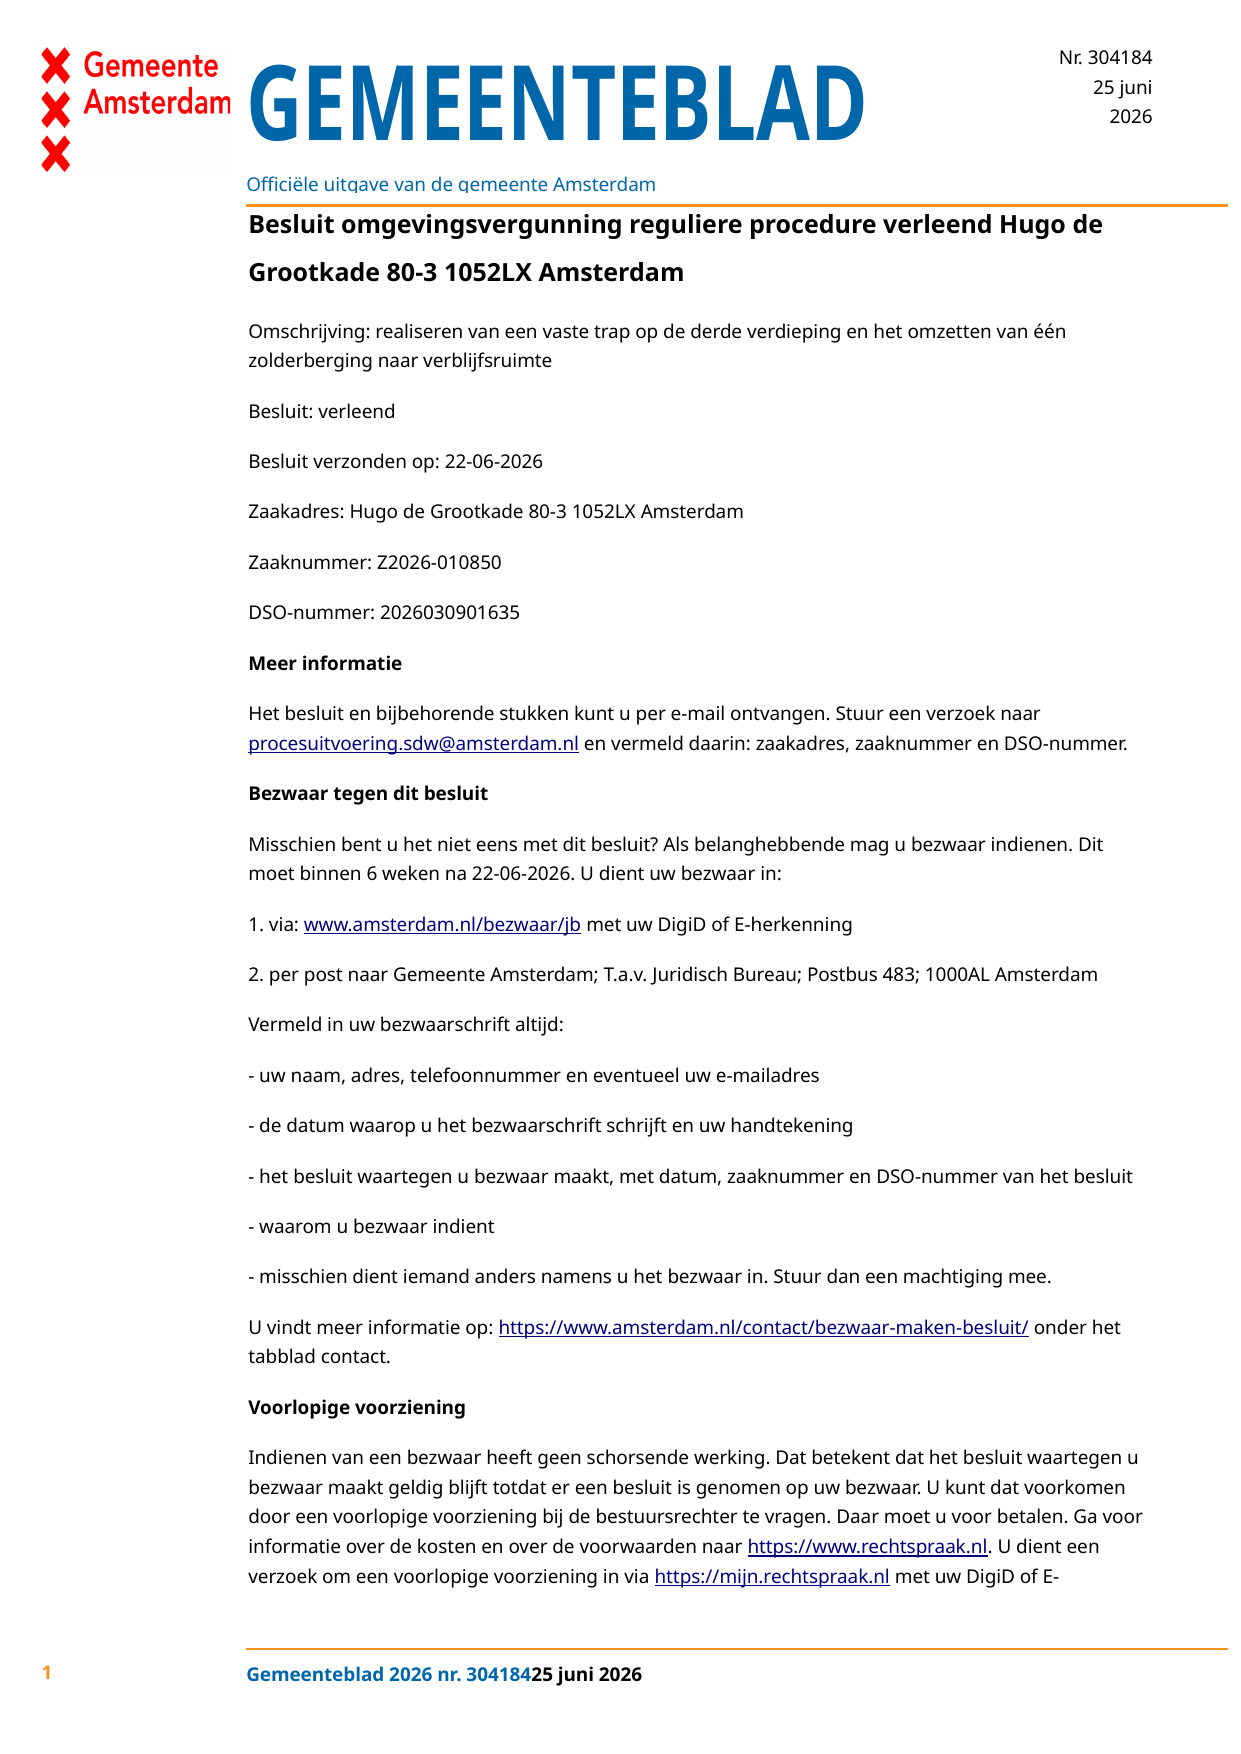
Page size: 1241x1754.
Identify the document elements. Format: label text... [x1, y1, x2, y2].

text Vermeld in uw bezwaarschrift altijd: [248, 1012, 1152, 1037]
text Besluit verzonden op: 22-06-2026 [248, 448, 1152, 474]
text Zaakadres: Hugo de Grootkade 80-3 1052LX Amsterdam [248, 499, 1152, 524]
picture [41, 47, 231, 172]
text Voorlopige voorziening [248, 1394, 1152, 1420]
text Misschien bent u het niet eens met dit besluit? Als belanghebbende mag u bezwaar indienen. Dit moet binnen 6 weken na 22-06-2026. U dient uw bezwaar in: [248, 831, 1152, 886]
text Indienen van een bezwaar heeft geen schorsende werking. Dat betekent dat het besluit waartegen u bezwaar maakt geldig blijft totdat er een besluit is genomen op uw bezwaar. U kunt dat voorkomen door een voorlopige voorziening bij de bestuursrechter te vragen. Daar moet u voor betalen. Ga voor informatie over de kosten en over de voorwaarden naar https://www.rechtspraak.nl. U dient een verzoek om een voorlopige voorziening in via https://mijn.rechtspraak.nl met uw DigiD of E- [248, 1444, 1152, 1589]
text 2. per post naar Gemeente Amsterdam; T.a.v. Juridisch Bureau; Postbus 483; 1000AL Amsterdam [248, 961, 1152, 987]
text 1. via: www.amsterdam.nl/bezwaar/jb met uw DigiD of E-herkenning [248, 911, 1152, 937]
text DSO-nummer: 2026030901635 [248, 599, 1152, 625]
text - de datum waarop u het bezwaarschrift schrijft en uw handtekening [248, 1112, 1152, 1138]
text U vindt meer informatie op: https://www.amsterdam.nl/contact/bezwaar-maken-besluit/ onder het tabblad contact. [248, 1314, 1152, 1369]
text - waarom u bezwaar indient [248, 1213, 1152, 1239]
text Meer informatie [248, 650, 1152, 676]
text Omschrijving: realiseren van een vaste trap op de derde verdieping en het omzetten van één zolderberging naar verblijfsruimte [248, 318, 1152, 373]
text Bezwaar tegen dit besluit [248, 780, 1152, 806]
text - misschien dient iemand anders namens u het bezwaar in. Stuur dan een machtiging mee. [248, 1264, 1152, 1289]
text Besluit: verleend [248, 398, 1152, 424]
text Zaaknummer: Z2026-010850 [248, 549, 1152, 575]
text - het besluit waartegen u bezwaar maakt, met datum, zaaknummer en DSO-nummer van het besluit [248, 1163, 1152, 1189]
text Besluit omgevingsvergunning reguliere procedure verleend Hugo de Grootkade 80-3 1052LX Amsterdam [248, 207, 1152, 288]
text Het besluit en bijbehorende stukken kunt u per e-mail ontvangen. Stuur een verzoek naar procesuitvoering.sdw@amsterdam.nl en vermeld daarin: zaakadres, zaaknummer en DSO-nummer. [248, 700, 1152, 756]
text - uw naam, adres, telefoonnummer en eventueel uw e-mailadres [248, 1062, 1152, 1088]
